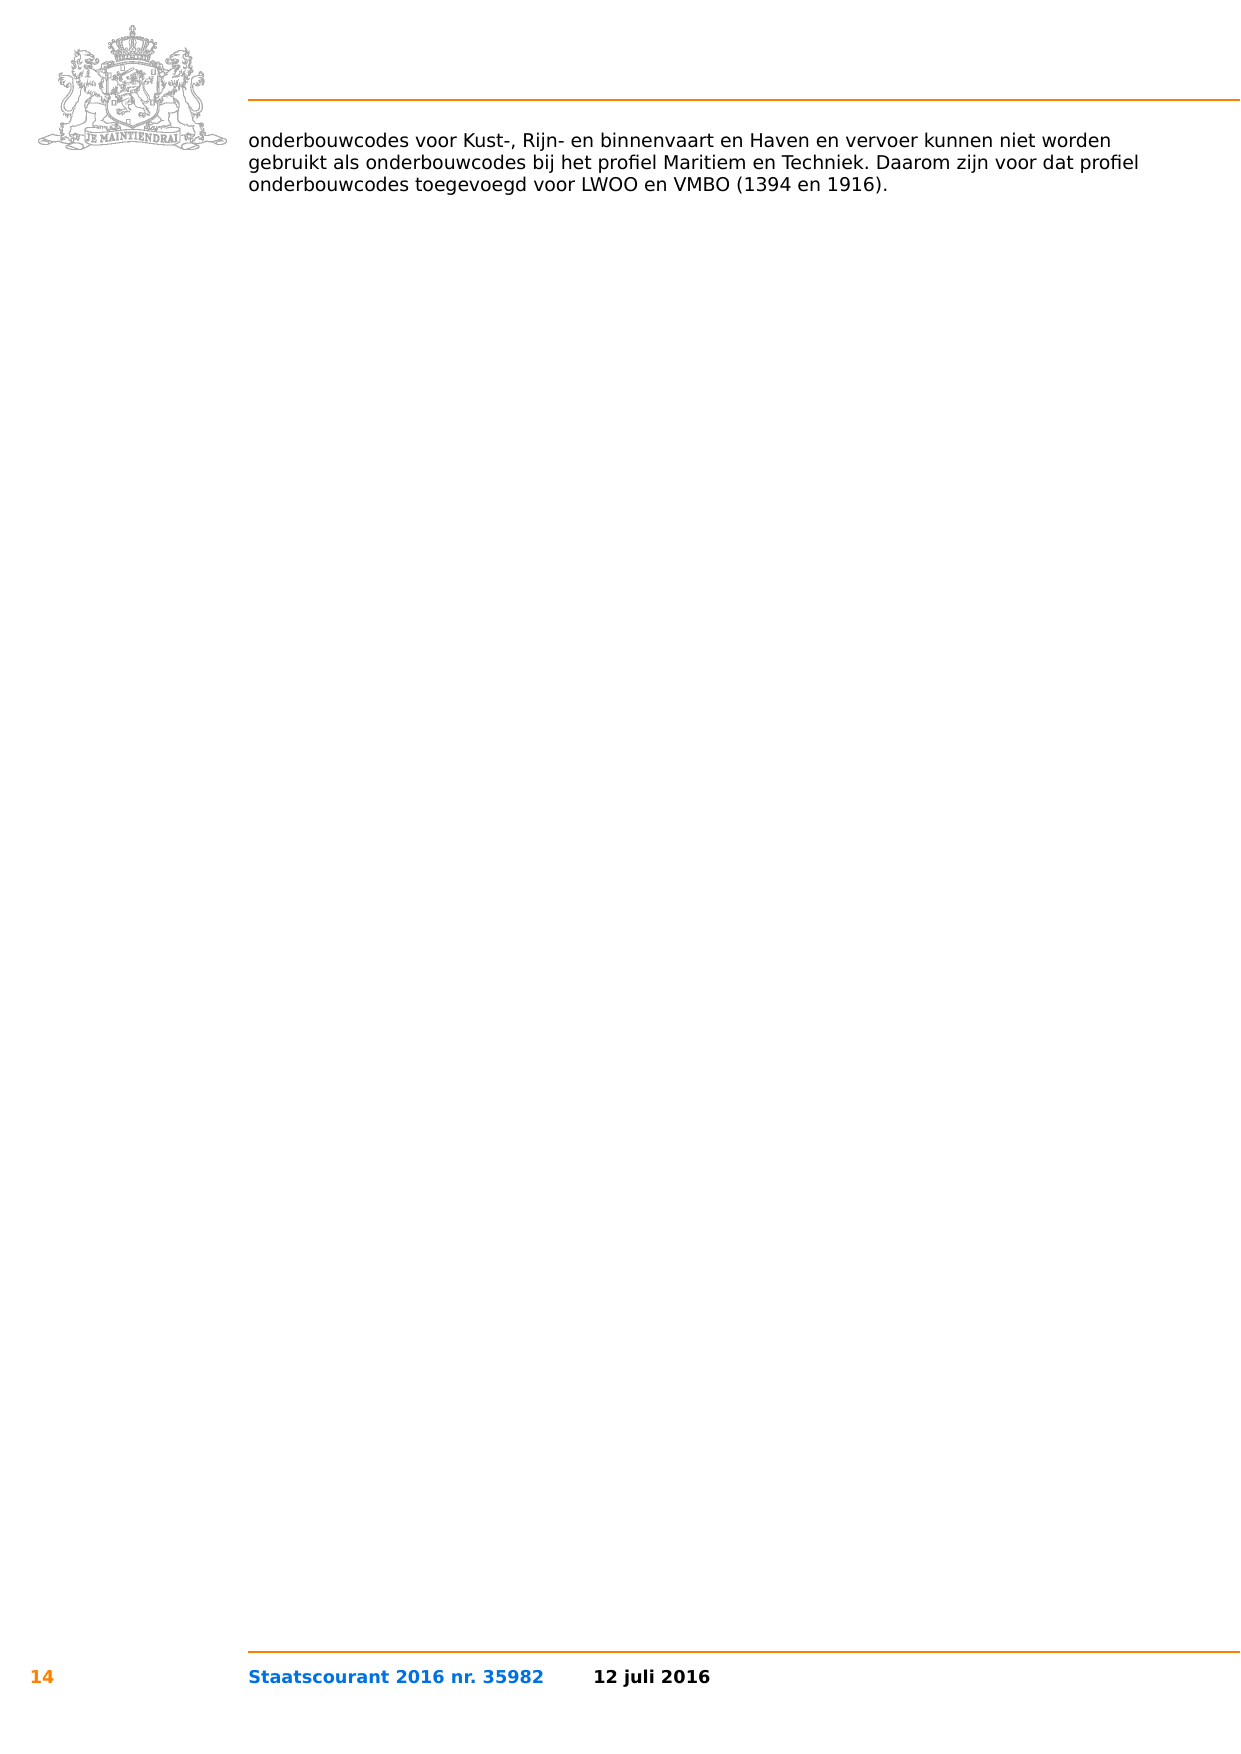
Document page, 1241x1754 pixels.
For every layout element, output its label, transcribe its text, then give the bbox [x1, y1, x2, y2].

text onderbouwcodes voor Kust-, Rijn- en binnenvaart en Haven en vervoer kunnen niet worden gebruikt als onderbouwcodes bij het profiel Maritiem en Techniek. Daarom zijn voor dat profiel onderbouwcodes toegevoegd voor LWOO en VMBO (1394 en 1916). [248, 130, 1163, 196]
picture [38, 25, 227, 150]
